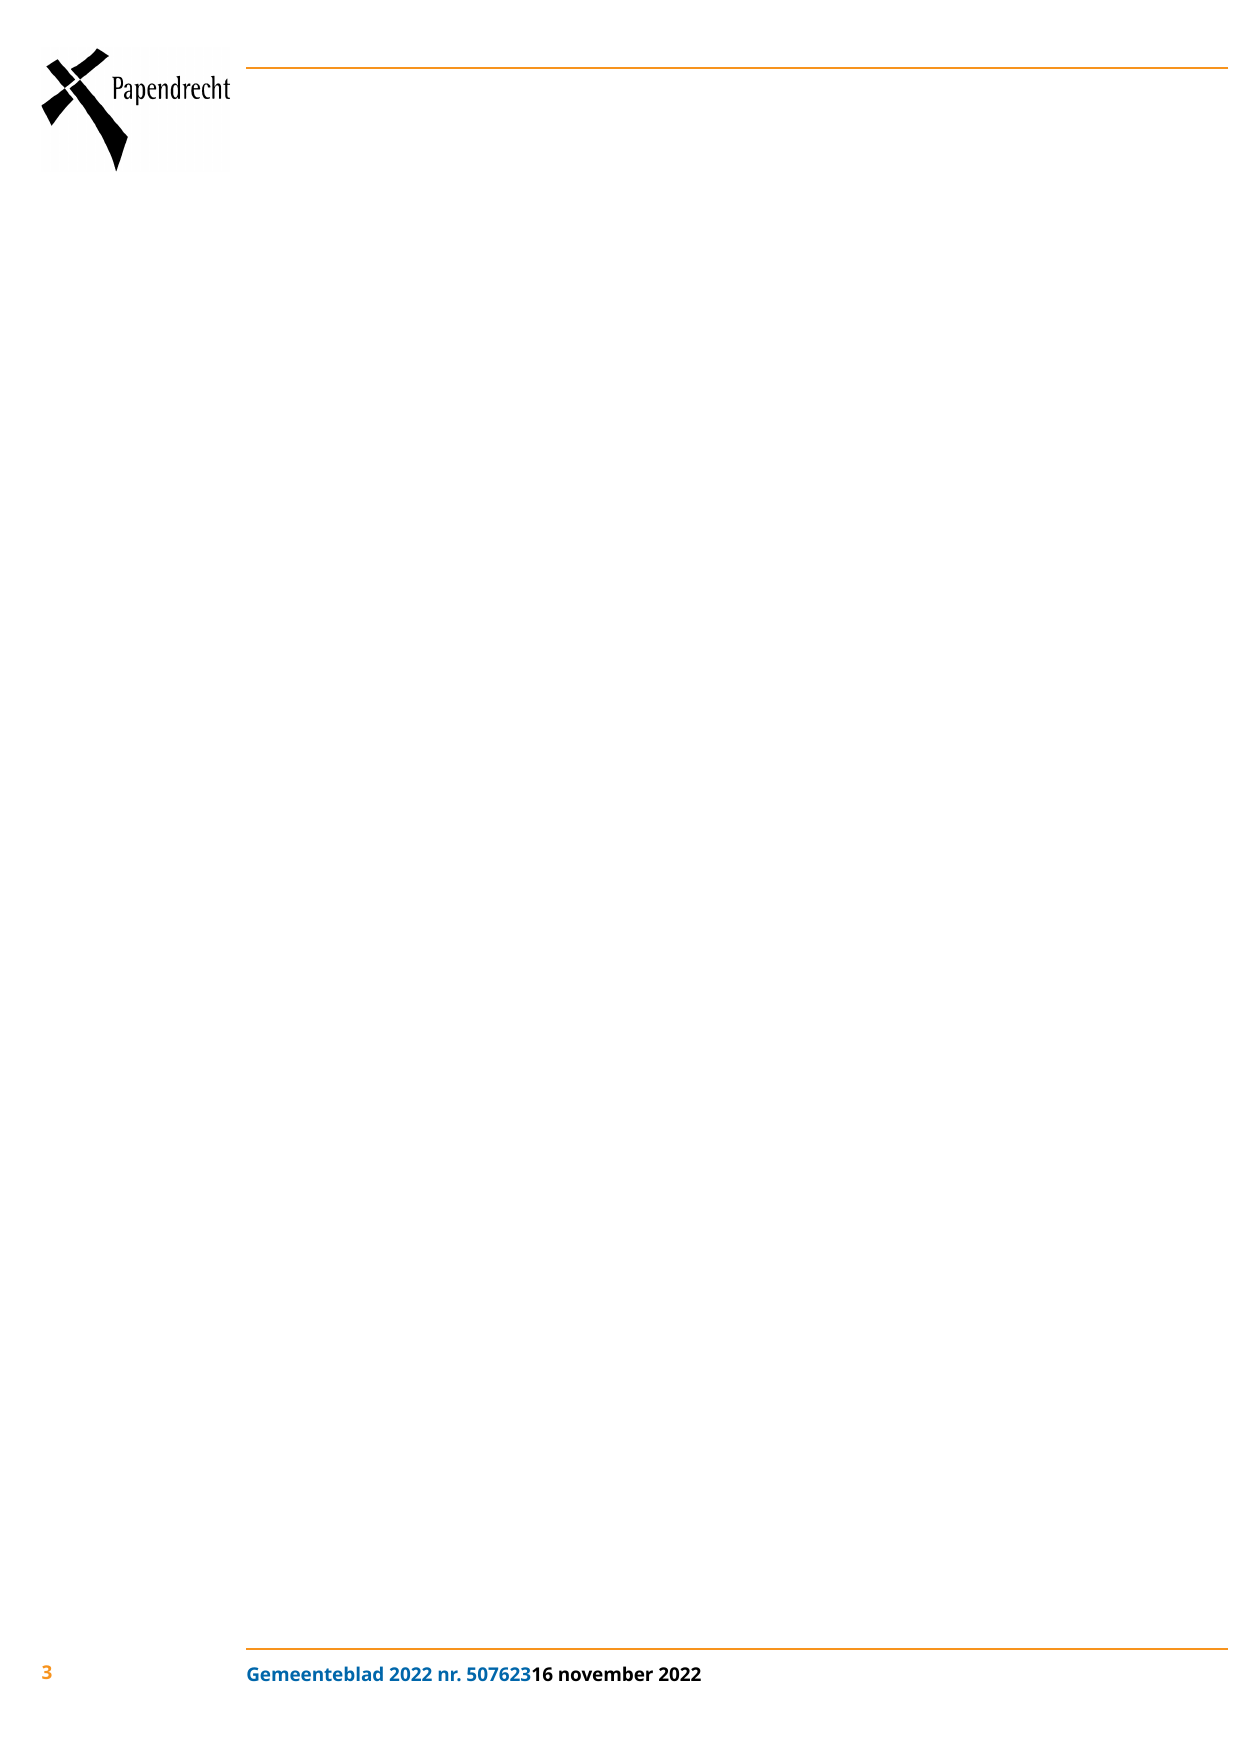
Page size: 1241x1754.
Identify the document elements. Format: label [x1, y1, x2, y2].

picture [41, 47, 231, 172]
